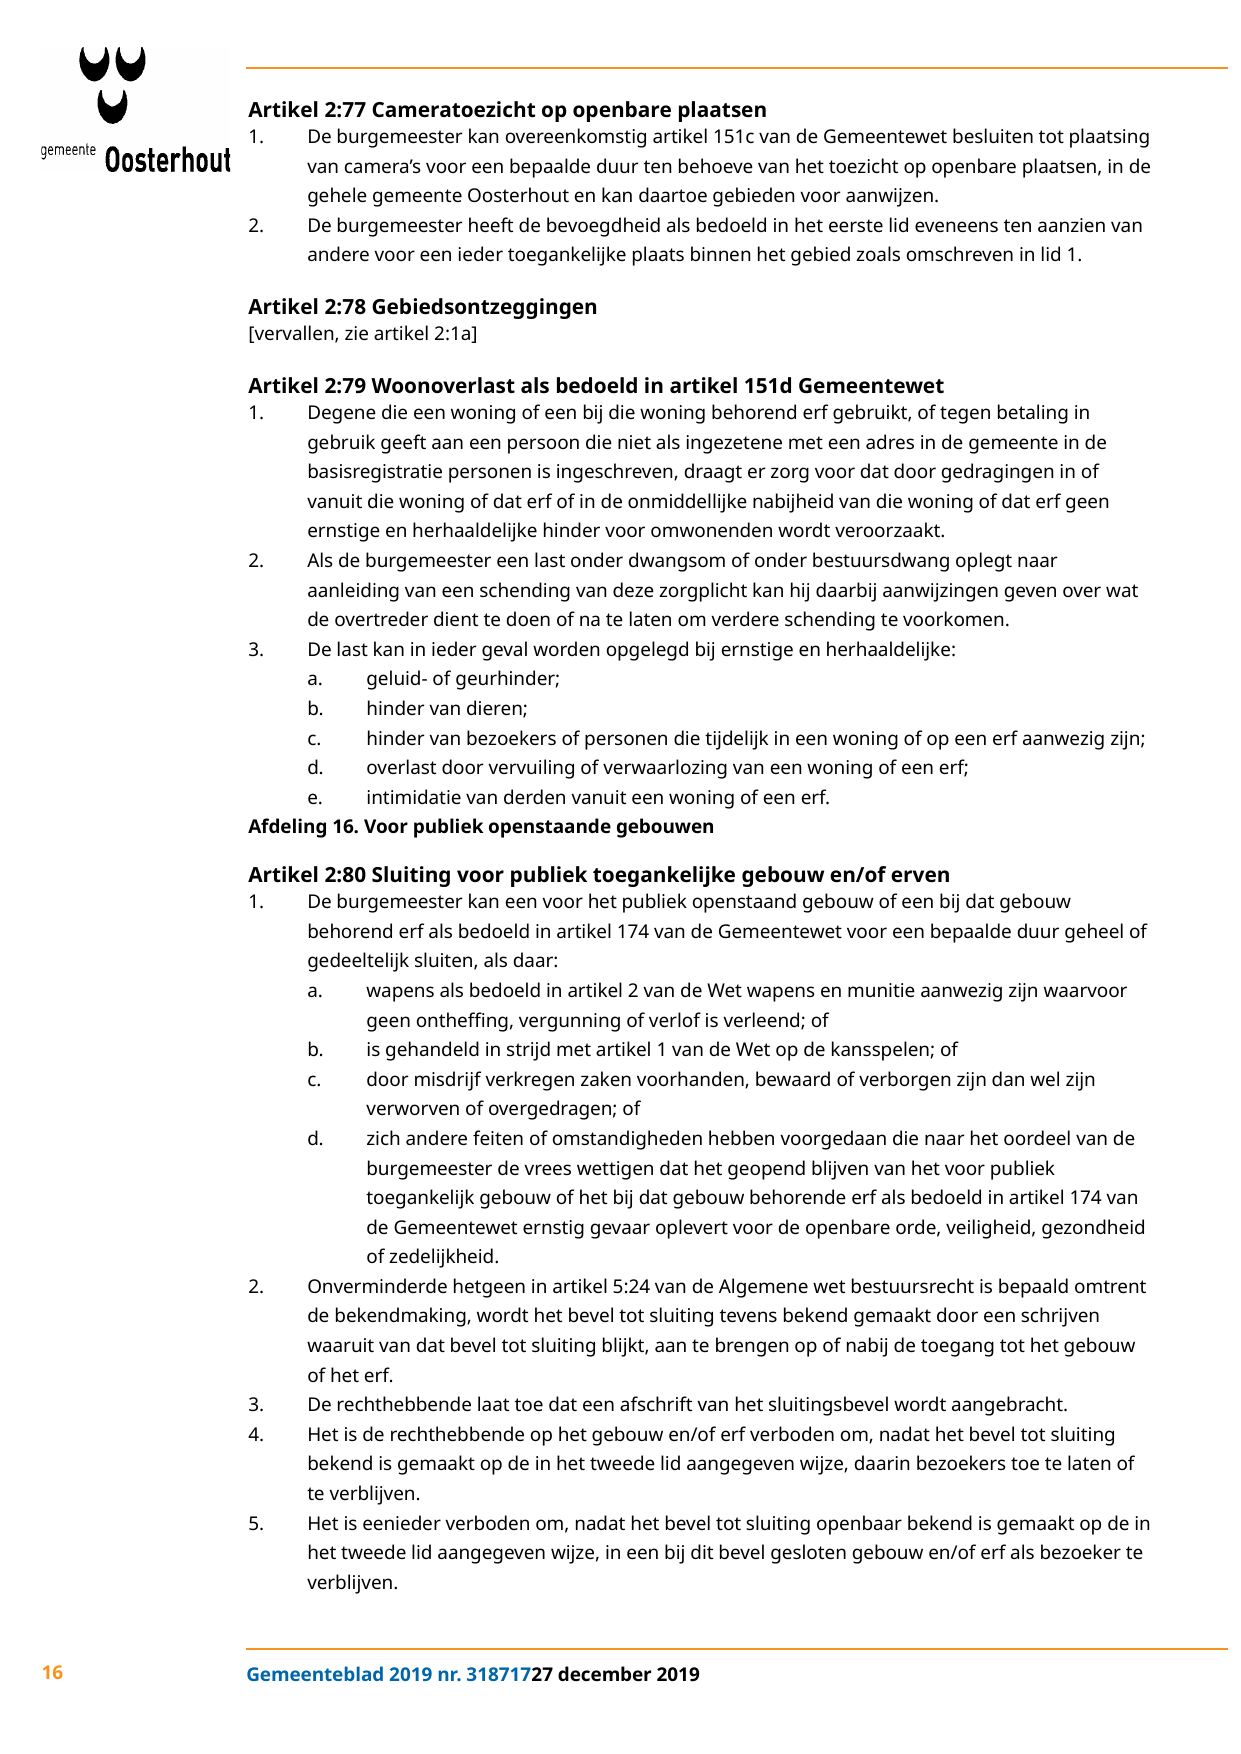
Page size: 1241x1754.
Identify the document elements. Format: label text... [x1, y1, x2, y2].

list geluid- of geurhinder; [307, 666, 1152, 691]
list De burgemeester kan een voor het publiek openstaand gebouw of een bij dat gebouw behorend erf als bedoeld in artikel 174 van de Gemeentewet voor een bepaalde duur geheel of gedeeltelijk sluiten, als daar: [248, 888, 1152, 973]
list overlast door vervuiling of verwaarlozing van een woning of een erf; [307, 754, 1152, 780]
list door misdrijf verkregen zaken voorhanden, bewaard of verborgen zijn dan wel zijn verworven of overgedragen; of [307, 1066, 1152, 1121]
list Onverminderde hetgeen in artikel 5:24 van de Algemene wet bestuursrecht is bepaald omtrent de bekendmaking, wordt het bevel tot sluiting tevens bekend gemaakt door een schrijven waaruit van dat bevel tot sluiting blijkt, aan te brengen op of nabij de toegang tot het gebouw of het erf. [248, 1273, 1152, 1387]
text [vervallen, zie artikel 2:1a] [248, 320, 1152, 346]
list intimidatie van derden vanuit een woning of een erf. [307, 784, 1152, 809]
text Artikel 2:79 Woonoverlast als bedoeld in artikel 151d Gemeentewet [248, 371, 1152, 399]
list hinder van bezoekers of personen die tijdelijk in een woning of op een erf aanwezig zijn; [307, 725, 1152, 750]
text Artikel 2:77 Cameratoezicht op openbare plaatsen [248, 95, 1152, 123]
text Artikel 2:78 Gebiedsontzeggingen [248, 292, 1152, 320]
list De burgemeester kan overeenkomstig artikel 151c van de Gemeentewet besluiten tot plaatsing van camera’s voor een bepaalde duur ten behoeve van het toezicht op openbare plaatsen, in de gehele gemeente Oosterhout en kan daartoe gebieden voor aanwijzen. [248, 123, 1152, 208]
list De last kan in ieder geval worden opgelegd bij ernstige en herhaaldelijke: [248, 636, 1152, 662]
list hinder van dieren; [307, 695, 1152, 721]
list De rechthebbende laat toe dat een afschrift van het sluitingsbevel wordt aangebracht. [248, 1391, 1152, 1417]
list Degene die een woning of een bij die woning behorend erf gebruikt, of tegen betaling in gebruik geeft aan een persoon die niet als ingezetene met een adres in de gemeente in de basisregistratie personen is ingeschreven, draagt er zorg voor dat door gedragingen in of vanuit die woning of dat erf of in de onmiddellijke nabijheid van die woning of dat erf geen ernstige en herhaaldelijke hinder voor omwonenden wordt veroorzaakt. [248, 399, 1152, 543]
text Artikel 2:80 Sluiting voor publiek toegankelijke gebouw en/of erven [248, 860, 1152, 888]
picture [41, 47, 231, 172]
list De burgemeester heeft de bevoegdheid als bedoeld in het eerste lid eveneens ten aanzien van andere voor een ieder toegankelijke plaats binnen het gebied zoals omschreven in lid 1. [248, 212, 1152, 267]
list Het is eenieder verboden om, nadat het bevel tot sluiting openbaar bekend is gemaakt op de in het tweede lid aangegeven wijze, in een bij dit bevel gesloten gebouw en/of erf als bezoeker te verblijven. [248, 1510, 1152, 1594]
text Afdeling 16. Voor publiek openstaande gebouwen [248, 813, 1152, 839]
list Als de burgemeester een last onder dwangsom of onder bestuursdwang oplegt naar aanleiding van een schending van deze zorgplicht kan hij daarbij aanwijzingen geven over wat de overtreder dient te doen of na te laten om verdere schending te voorkomen. [248, 547, 1152, 632]
list wapens als bedoeld in artikel 2 van de Wet wapens en munitie aanwezig zijn waarvoor geen ontheffing, vergunning of verlof is verleend; of [307, 977, 1152, 1032]
list is gehandeld in strijd met artikel 1 van de Wet op de kansspelen; of [307, 1036, 1152, 1062]
list Het is de rechthebbende op het gebouw en/of erf verboden om, nadat het bevel tot sluiting bekend is gemaakt op de in het tweede lid aangegeven wijze, daarin bezoekers toe te laten of te verblijven. [248, 1421, 1152, 1506]
list zich andere feiten of omstandigheden hebben voorgedaan die naar het oordeel van de burgemeester de vrees wettigen dat het geopend blijven van het voor publiek toegankelijk gebouw of het bij dat gebouw behorende erf als bedoeld in artikel 174 van de Gemeentewet ernstig gevaar oplevert voor de openbare orde, veiligheid, gezondheid of zedelijkheid. [307, 1125, 1152, 1269]
